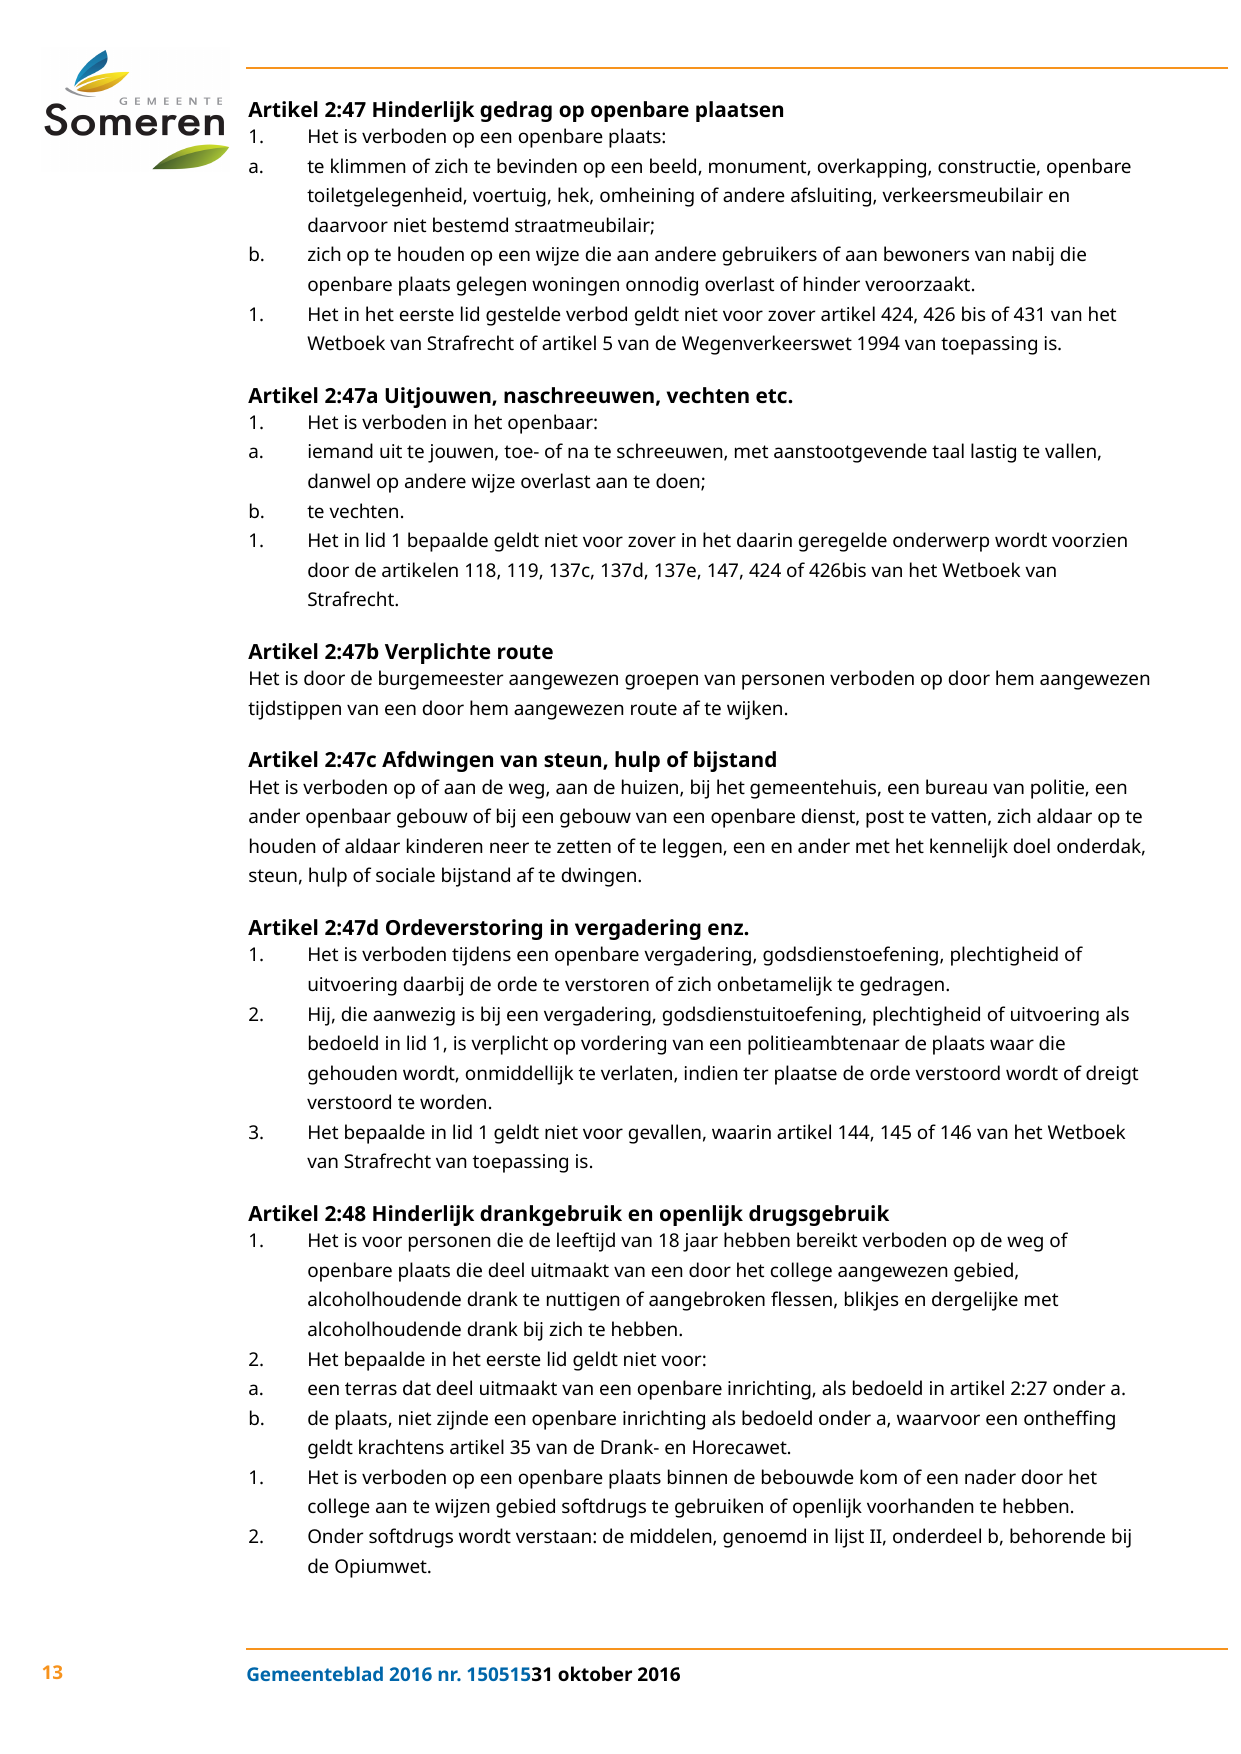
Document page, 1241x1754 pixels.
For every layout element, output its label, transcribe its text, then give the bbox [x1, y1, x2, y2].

list Het bepaalde in lid 1 geldt niet voor gevallen, waarin artikel 144, 145 of 146 van het Wetboek van Strafrecht van toepassing is. [248, 1119, 1152, 1174]
list iemand uit te jouwen, toe- of na te schreeuwen, met aanstootgevende taal lastig te vallen, danwel op andere wijze overlast aan te doen; [248, 439, 1152, 494]
text Het is verboden op of aan de weg, aan de huizen, bij het gemeentehuis, een bureau van politie, een ander openbaar gebouw of bij een gebouw van een openbare dienst, post te vatten, zich aldaar op te houden of aldaar kinderen neer te zetten of te leggen, een en ander met het kennelijk doel onderdak, steun, hulp of sociale bijstand af te dwingen. [248, 774, 1152, 888]
list Het is verboden op een openbare plaats binnen de bebouwde kom of een nader door het college aan te wijzen gebied softdrugs te gebruiken of openlijk voorhanden te hebben. [248, 1464, 1152, 1519]
list de plaats, niet zijnde een openbare inrichting als bedoeld onder a, waarvoor een ontheffing geldt krachtens artikel 35 van de Drank- en Horecawet. [248, 1405, 1152, 1460]
list Hij, die aanwezig is bij een vergadering, godsdienstuitoefening, plechtigheid of uitvoering als bedoeld in lid 1, is verplicht op vordering van een politieambtenaar de plaats waar die gehouden wordt, onmiddellijk te verlaten, indien ter plaatse de orde verstoord wordt of dreigt verstoord te worden. [248, 1001, 1152, 1115]
list te vechten. [248, 498, 1152, 524]
list zich op te houden op een wijze die aan andere gebruikers of aan bewoners van nabij die openbare plaats gelegen woningen onnodig overlast of hinder veroorzaakt. [248, 242, 1152, 297]
list Het bepaalde in het eerste lid geldt niet voor: [248, 1346, 1152, 1372]
text Het is door de burgemeester aangewezen groepen van personen verboden op door hem aangewezen tijdstippen van een door hem aangewezen route af te wijken. [248, 666, 1152, 721]
list Het in het eerste lid gestelde verbod geldt niet voor zover artikel 424, 426 bis of 431 van het Wetboek van Strafrecht of artikel 5 van de Wegenverkeerswet 1994 van toepassing is. [248, 301, 1152, 356]
list een terras dat deel uitmaakt van een openbare inrichting, als bedoeld in artikel 2:27 onder a. [248, 1375, 1152, 1401]
text Artikel 2:47a Uitjouwen, naschreeuwen, vechten etc. [248, 381, 1152, 409]
list Het in lid 1 bepaalde geldt niet voor zover in het daarin geregelde onderwerp wordt voorzien door de artikelen 118, 119, 137c, 137d, 137e, 147, 424 of 426bis van het Wetboek van Strafrecht. [248, 527, 1152, 612]
text Artikel 2:47b Verplichte route [248, 637, 1152, 666]
list Onder softdrugs wordt verstaan: de middelen, genoemd in lijst II, onderdeel b, behorende bij de Opiumwet. [248, 1523, 1152, 1579]
text Artikel 2:47 Hinderlijk gedrag op openbare plaatsen [248, 95, 1152, 123]
picture [41, 47, 231, 172]
text Artikel 2:47c Afdwingen van steun, hulp of bijstand [248, 746, 1152, 774]
list Het is voor personen die de leeftijd van 18 jaar hebben bereikt verboden op de weg of openbare plaats die deel uitmaakt van een door het college aangewezen gebied, alcoholhoudende drank te nuttigen of aangebroken flessen, blikjes en dergelijke met alcoholhoudende drank bij zich te hebben. [248, 1227, 1152, 1342]
text Artikel 2:47d Ordeverstoring in vergadering enz. [248, 913, 1152, 942]
list Het is verboden in het openbaar: [248, 409, 1152, 435]
list te klimmen of zich te bevinden op een beeld, monument, overkapping, constructie, openbare toiletgelegenheid, voertuig, hek, omheining of andere afsluiting, verkeersmeubilair en daarvoor niet bestemd straatmeubilair; [248, 153, 1152, 238]
text Artikel 2:48 Hinderlijk drankgebruik en openlijk drugsgebruik [248, 1199, 1152, 1227]
list Het is verboden op een openbare plaats: [248, 123, 1152, 149]
list Het is verboden tijdens een openbare vergadering, godsdienstoefening, plechtigheid of uitvoering daarbij de orde te verstoren of zich onbetamelijk te gedragen. [248, 942, 1152, 997]
